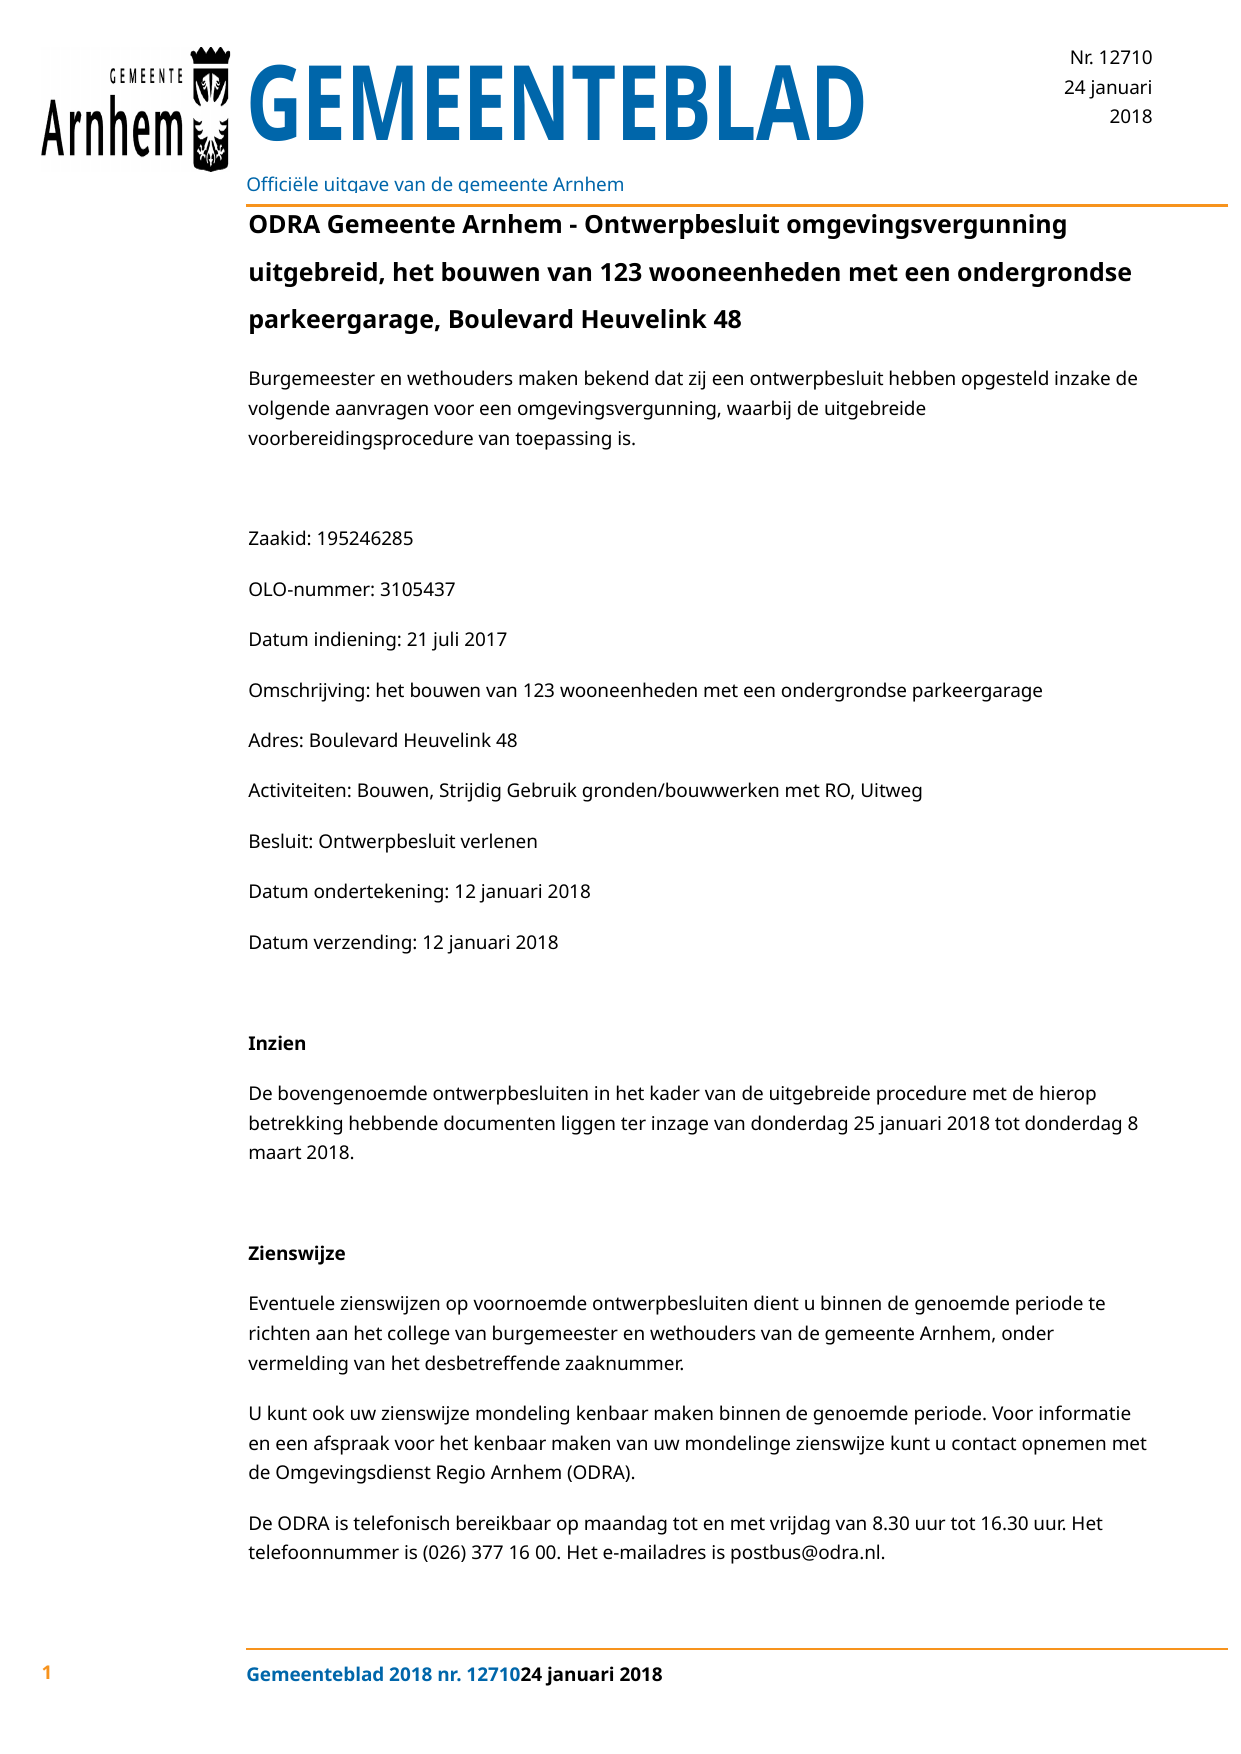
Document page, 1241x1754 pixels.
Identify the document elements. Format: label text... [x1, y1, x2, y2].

text Datum verzending: 12 januari 2018 [248, 929, 1152, 954]
text Zienswijze [248, 1240, 1152, 1266]
text ODRA Gemeente Arnhem - Ontwerpbesluit omgevingsvergunning uitgebreid, het bouwen van 123 wooneenheden met een ondergrondse parkeergarage, Boulevard Heuvelink 48 [248, 207, 1152, 336]
text Zaakid: 195246285 [248, 526, 1152, 551]
text OLO-nummer: 3105437 [248, 576, 1152, 602]
text De ODRA is telefonisch bereikbaar op maandag tot en met vrijdag van 8.30 uur tot 16.30 uur. Het telefoonnummer is (026) 377 16 00. Het e-mailadres is postbus@odra.nl. [248, 1510, 1152, 1565]
text Besluit: Ontwerpbesluit verlenen [248, 828, 1152, 854]
text Eventuele zienswijzen op voornoemde ontwerpbesluiten dient u binnen de genoemde periode te richten aan het college van burgemeester en wethouders van de gemeente Arnhem, onder vermelding van het desbetreffende zaaknummer. [248, 1291, 1152, 1375]
text Datum ondertekening: 12 januari 2018 [248, 878, 1152, 904]
text Burgemeester en wethouders maken bekend dat zij een ontwerpbesluit hebben opgesteld inzake de volgende aanvragen voor een omgevingsvergunning, waarbij de uitgebreide voorbereidingsprocedure van toepassing is. [248, 366, 1152, 450]
text Omschrijving: het bouwen van 123 wooneenheden met een ondergrondse parkeergarage [248, 677, 1152, 702]
text U kunt ook uw zienswijze mondeling kenbaar maken binnen de genoemde periode. Voor informatie en een afspraak voor het kenbaar maken van uw mondelinge zienswijze kunt u contact opnemen met de Omgevingsdienst Regio Arnhem (ODRA). [248, 1400, 1152, 1485]
picture [41, 47, 231, 172]
text Adres: Boulevard Heuvelink 48 [248, 727, 1152, 753]
text De bovengenoemde ontwerpbesluiten in het kader van de uitgebreide procedure met de hierop betrekking hebbende documenten liggen ter inzage van donderdag 25 januari 2018 tot donderdag 8 maart 2018. [248, 1080, 1152, 1165]
text Datum indiening: 21 juli 2017 [248, 626, 1152, 652]
text Activiteiten: Bouwen, Strijdig Gebruik gronden/bouwwerken met RO, Uitweg [248, 778, 1152, 803]
text Inzien [248, 1030, 1152, 1055]
